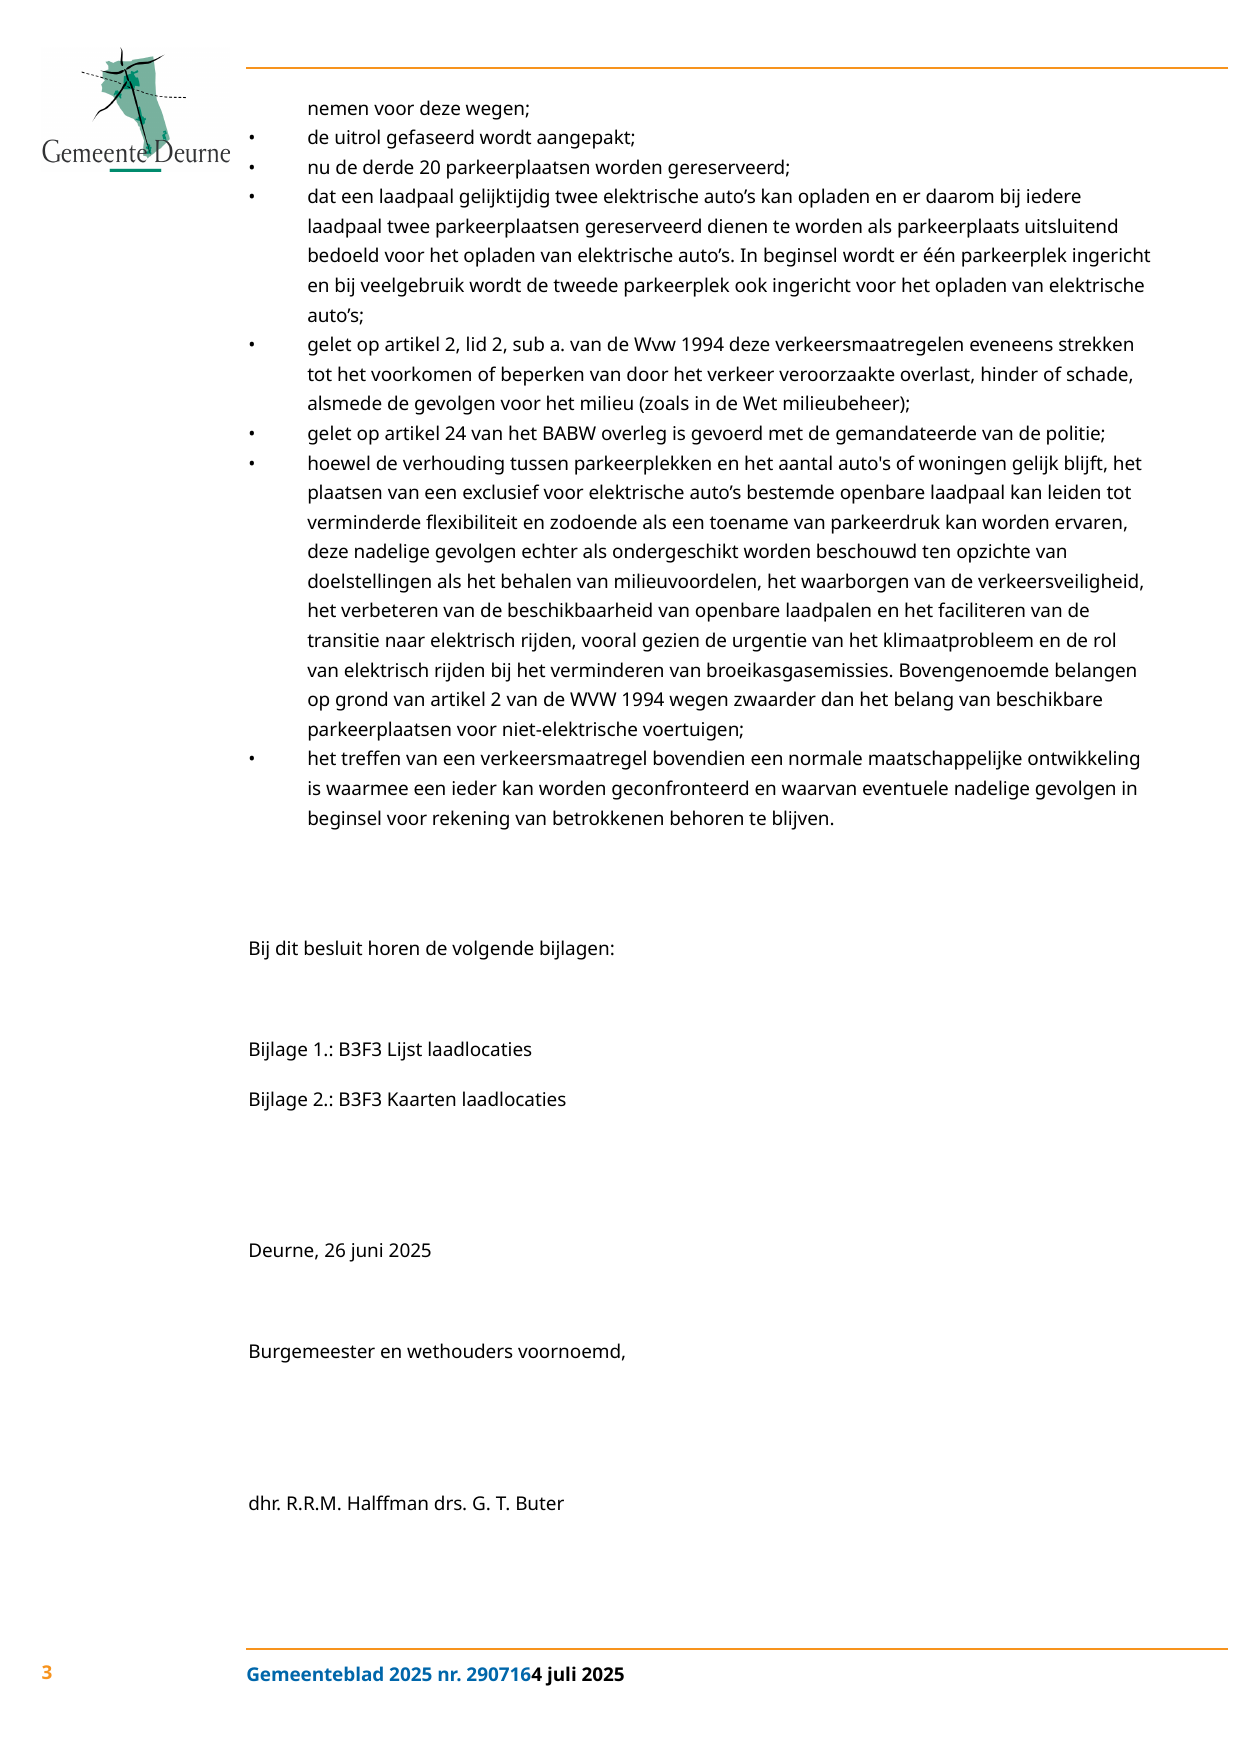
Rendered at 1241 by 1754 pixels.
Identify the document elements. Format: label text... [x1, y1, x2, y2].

picture [41, 47, 231, 172]
list dat een laadpaal gelijktijdig twee elektrische auto’s kan opladen en er daarom bij iedere laadpaal twee parkeerplaatsen gereserveerd dienen te worden als parkeerplaats uitsluitend bedoeld voor het opladen van elektrische auto’s. In beginsel wordt er één parkeerplek ingericht en bij veelgebruik wordt de tweede parkeerplek ook ingericht voor het opladen van elektrische auto’s; [248, 183, 1152, 328]
list gelet op artikel 2, lid 2, sub a. van de Wvw 1994 deze verkeersmaatregelen eveneens strekken tot het voorkomen of beperken van door het verkeer veroorzaakte overlast, hinder of schade, alsmede de gevolgen voor het milieu (zoals in de Wet milieubeheer); [248, 331, 1152, 416]
list gelet op artikel 24 van het BABW overleg is gevoerd met de gemandateerde van de politie; [248, 420, 1152, 446]
list hoewel de verhouding tussen parkeerplekken en het aantal auto's of woningen gelijk blijft, het plaatsen van een exclusief voor elektrische auto’s bestemde openbare laadpaal kan leiden tot verminderde flexibiliteit en zodoende als een toename van parkeerdruk kan worden ervaren, deze nadelige gevolgen echter als ondergeschikt worden beschouwd ten opzichte van doelstellingen als het behalen van milieuvoordelen, het waarborgen van de verkeersveiligheid, het verbeteren van de beschikbaarheid van openbare laadpalen en het faciliteren van de transitie naar elektrisch rijden, vooral gezien de urgentie van het klimaatprobleem en de rol van elektrisch rijden bij het verminderen van broeikasgasemissies. Bovengenoemde belangen op grond van artikel 2 van de WVW 1994 wegen zwaarder dan het belang van beschikbare parkeerplaatsen voor niet-elektrische voertuigen; [248, 450, 1152, 742]
text Burgemeester en wethouders voornoemd, [248, 1338, 1152, 1364]
list het treffen van een verkeersmaatregel bovendien een normale maatschappelijke ontwikkeling is waarmee een ieder kan worden geconfronteerd en waarvan eventuele nadelige gevolgen in beginsel voor rekening van betrokkenen behoren te blijven. [248, 746, 1152, 831]
text Bijlage 1.: B3F3 Lijst laadlocaties [248, 1036, 1152, 1062]
list nemen voor deze wegen; [248, 95, 1152, 121]
list de uitrol gefaseerd wordt aangepakt; [248, 124, 1152, 150]
text Bij dit besluit horen de volgende bijlagen: [248, 935, 1152, 961]
list nu de derde 20 parkeerplaatsen worden gereserveerd; [248, 154, 1152, 180]
text Bijlage 2.: B3F3 Kaarten laadlocaties [248, 1086, 1152, 1112]
text dhr. R.R.M. Halffman drs. G. T. Buter [248, 1490, 1152, 1516]
text Deurne, 26 juni 2025 [248, 1238, 1152, 1263]
